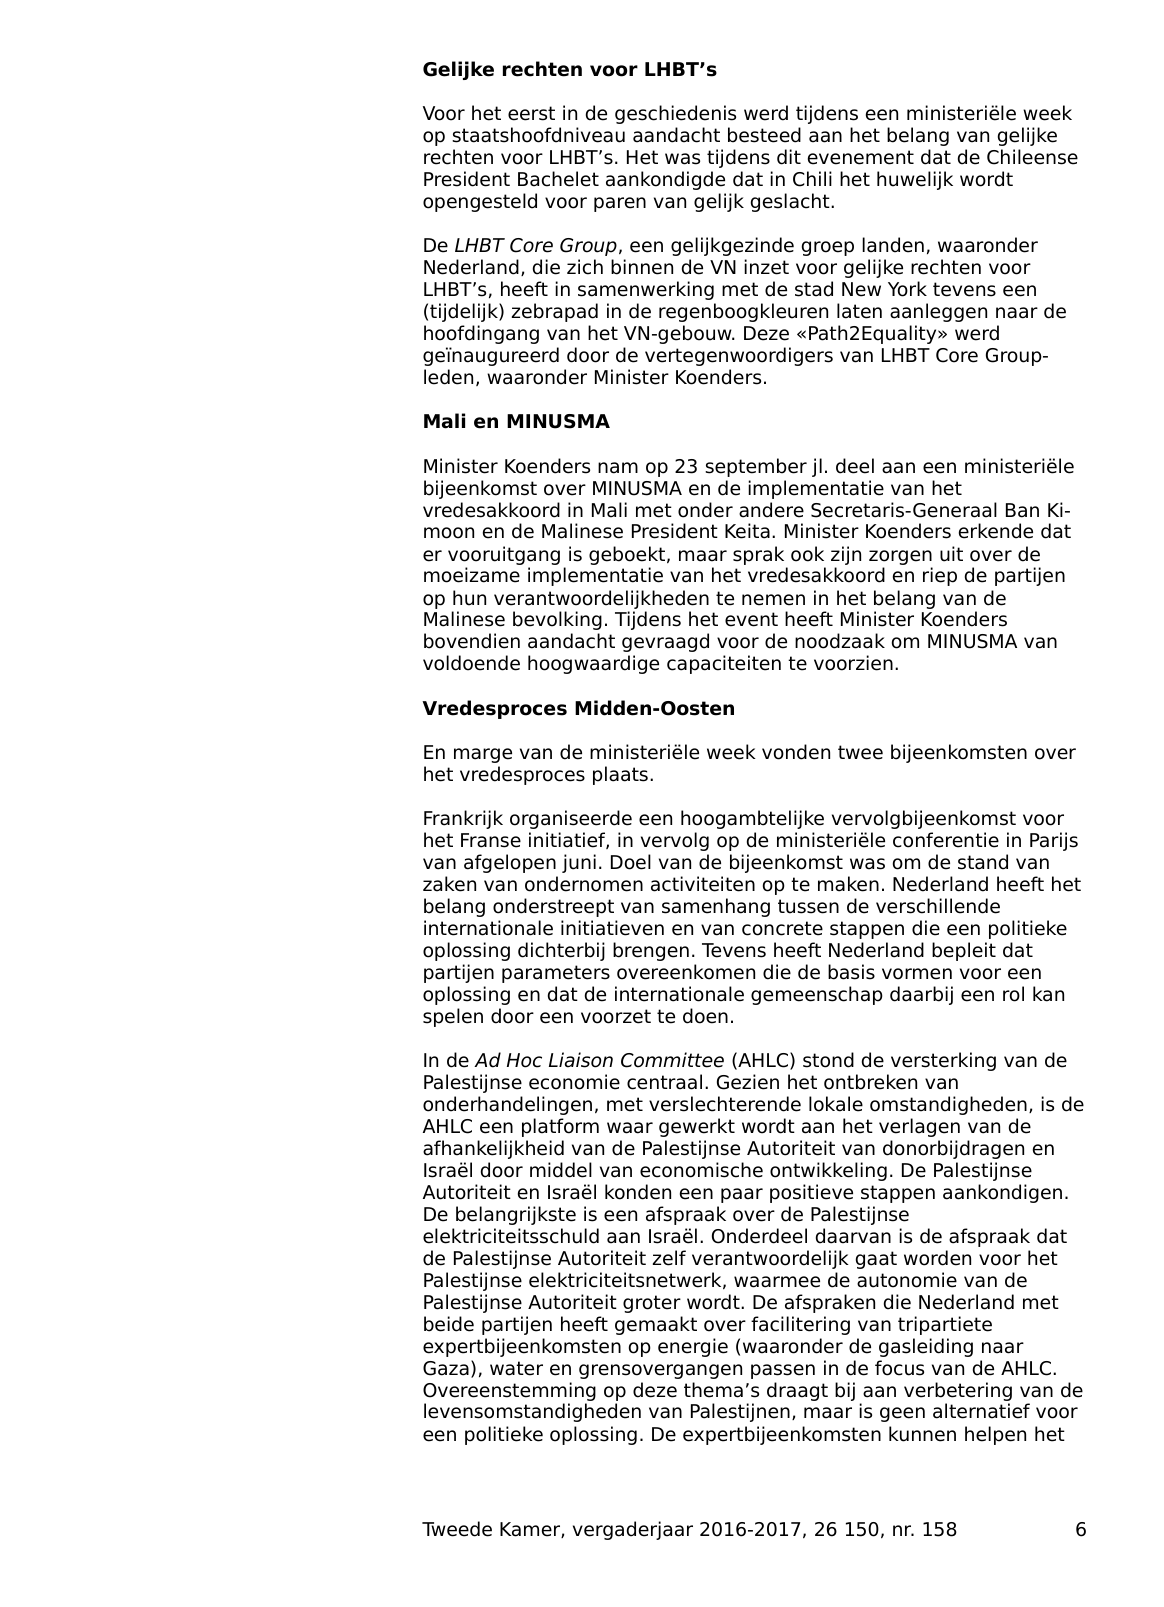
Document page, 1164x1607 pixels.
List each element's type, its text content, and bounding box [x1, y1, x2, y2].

subtitle Mali en MINUSMA [422, 411, 1087, 433]
text En marge van de ministeriële week vonden twee bijeenkomsten over het vredesproces plaats. [422, 742, 1087, 786]
subtitle Vredesproces Midden-Oosten [422, 697, 1087, 719]
text Minister Koenders nam op 23 september jl. deel aan een ministeriële bijeenkomst over MINUSMA en de implementatie van het vredesakkoord in Mali met onder andere Secretaris-Generaal Ban Ki-moon en de Malinese President Keita. Minister Koenders erkende dat er vooruitgang is geboekt, maar sprak ook zijn zorgen uit over de moeizame implementatie van het vredesakkoord en riep de partijen op hun verantwoordelijkheden te nemen in het belang van de Malinese bevolking. Tijdens het event heeft Minister Koenders bovendien aandacht gevraagd voor de noodzaak om MINUSMA van voldoende hoogwaardige capaciteiten te voorzien. [422, 456, 1087, 675]
text Frankrijk organiseerde een hoogambtelijke vervolgbijeenkomst voor het Franse initiatief, in vervolg op de ministeriële conferentie in Parijs van afgelopen juni. Doel van de bijeenkomst was om de stand van zaken van ondernomen activiteiten op te maken. Nederland heeft het belang onderstreept van samenhang tussen de verschillende internationale initiatieven en van concrete stappen die een politieke oplossing dichterbij brengen. Tevens heeft Nederland bepleit dat partijen parameters overeenkomen die de basis vormen voor een oplossing en dat de internationale gemeenschap daarbij een rol kan spelen door een voorzet te doen. [422, 808, 1087, 1028]
text Voor het eerst in de geschiedenis werd tijdens een ministeriële week op staatshoofdniveau aandacht besteed aan het belang van gelijke rechten voor LHBT’s. Het was tijdens dit evenement dat de Chileense President Bachelet aankondigde dat in Chili het huwelijk wordt opengesteld voor paren van gelijk geslacht. [422, 103, 1087, 213]
subtitle Gelijke rechten voor LHBT’s [422, 59, 1087, 81]
text In de Ad Hoc Liaison Committee (AHLC) stond de versterking van de Palestijnse economie centraal. Gezien het ontbreken van onderhandelingen, met verslechterende lokale omstandigheden, is de AHLC een platform waar gewerkt wordt aan het verlagen van de afhankelijkheid van de Palestijnse Autoriteit van donorbijdragen en Israël door middel van economische ontwikkeling. De Palestijnse Autoriteit en Israël konden een paar positieve stappen aankondigen. De belangrijkste is een afspraak over de Palestijnse elektriciteitsschuld aan Israël. Onderdeel daarvan is de afspraak dat de Palestijnse Autoriteit zelf verantwoordelijk gaat worden voor het Palestijnse elektriciteitsnetwerk, waarmee de autonomie van de Palestijnse Autoriteit groter wordt. De afspraken die Nederland met beide partijen heeft gemaakt over facilitering van tripartiete expertbijeenkomsten op energie (waaronder de gasleiding naar Gaza), water en grensovergangen passen in de focus van de AHLC. Overeenstemming op deze thema’s draagt bij aan verbetering van de levensomstandigheden van Palestijnen, maar is geen alternatief voor een politieke oplossing. De expertbijeenkomsten kunnen helpen het [422, 1050, 1087, 1445]
text De LHBT Core Group, een gelijkgezinde groep landen, waaronder Nederland, die zich binnen de VN inzet voor gelijke rechten voor LHBT’s, heeft in samenwerking met de stad New York tevens een (tijdelijk) zebrapad in de regenboogkleuren laten aanleggen naar de hoofdingang van het VN-gebouw. Deze «Path2Equality» werd geïnaugureerd door de vertegenwoordigers van LHBT Core Group-leden, waaronder Minister Koenders. [422, 235, 1087, 389]
